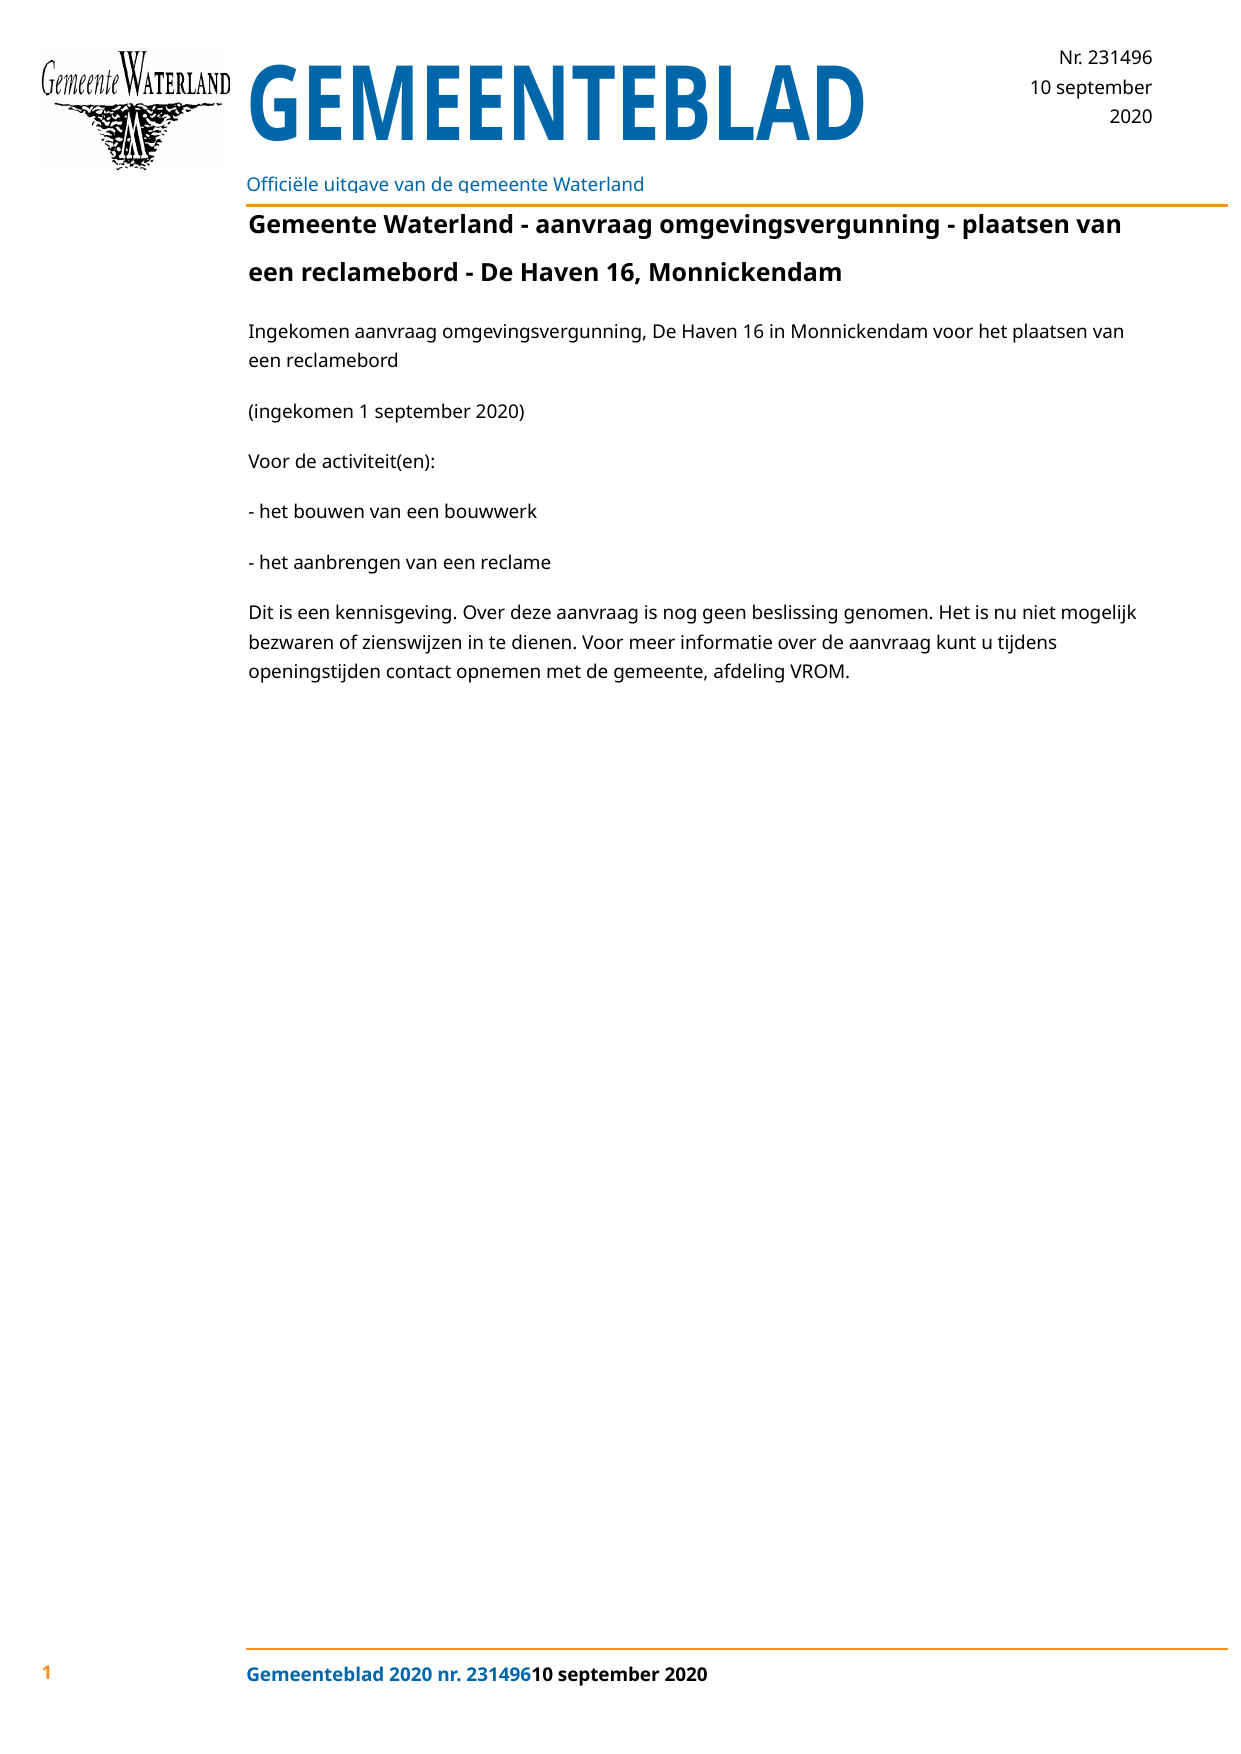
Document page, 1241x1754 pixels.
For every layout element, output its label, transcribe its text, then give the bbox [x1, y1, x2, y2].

text Gemeente Waterland - aanvraag omgevingsvergunning - plaatsen van een reclamebord - De Haven 16, Monnickendam [248, 207, 1152, 288]
text (ingekomen 1 september 2020) [248, 398, 1152, 424]
text - het aanbrengen van een reclame [248, 549, 1152, 575]
text - het bouwen van een bouwwerk [248, 499, 1152, 524]
text Dit is een kennisgeving. Over deze aanvraag is nog geen beslissing genomen. Het is nu niet mogelijk bezwaren of zienswijzen in te dienen. Voor meer informatie over de aanvraag kunt u tijdens openingstijden contact opnemen met de gemeente, afdeling VROM. [248, 599, 1152, 684]
picture [41, 47, 231, 172]
text Ingekomen aanvraag omgevingsvergunning, De Haven 16 in Monnickendam voor het plaatsen van een reclamebord [248, 318, 1152, 373]
text Voor de activiteit(en): [248, 448, 1152, 474]
